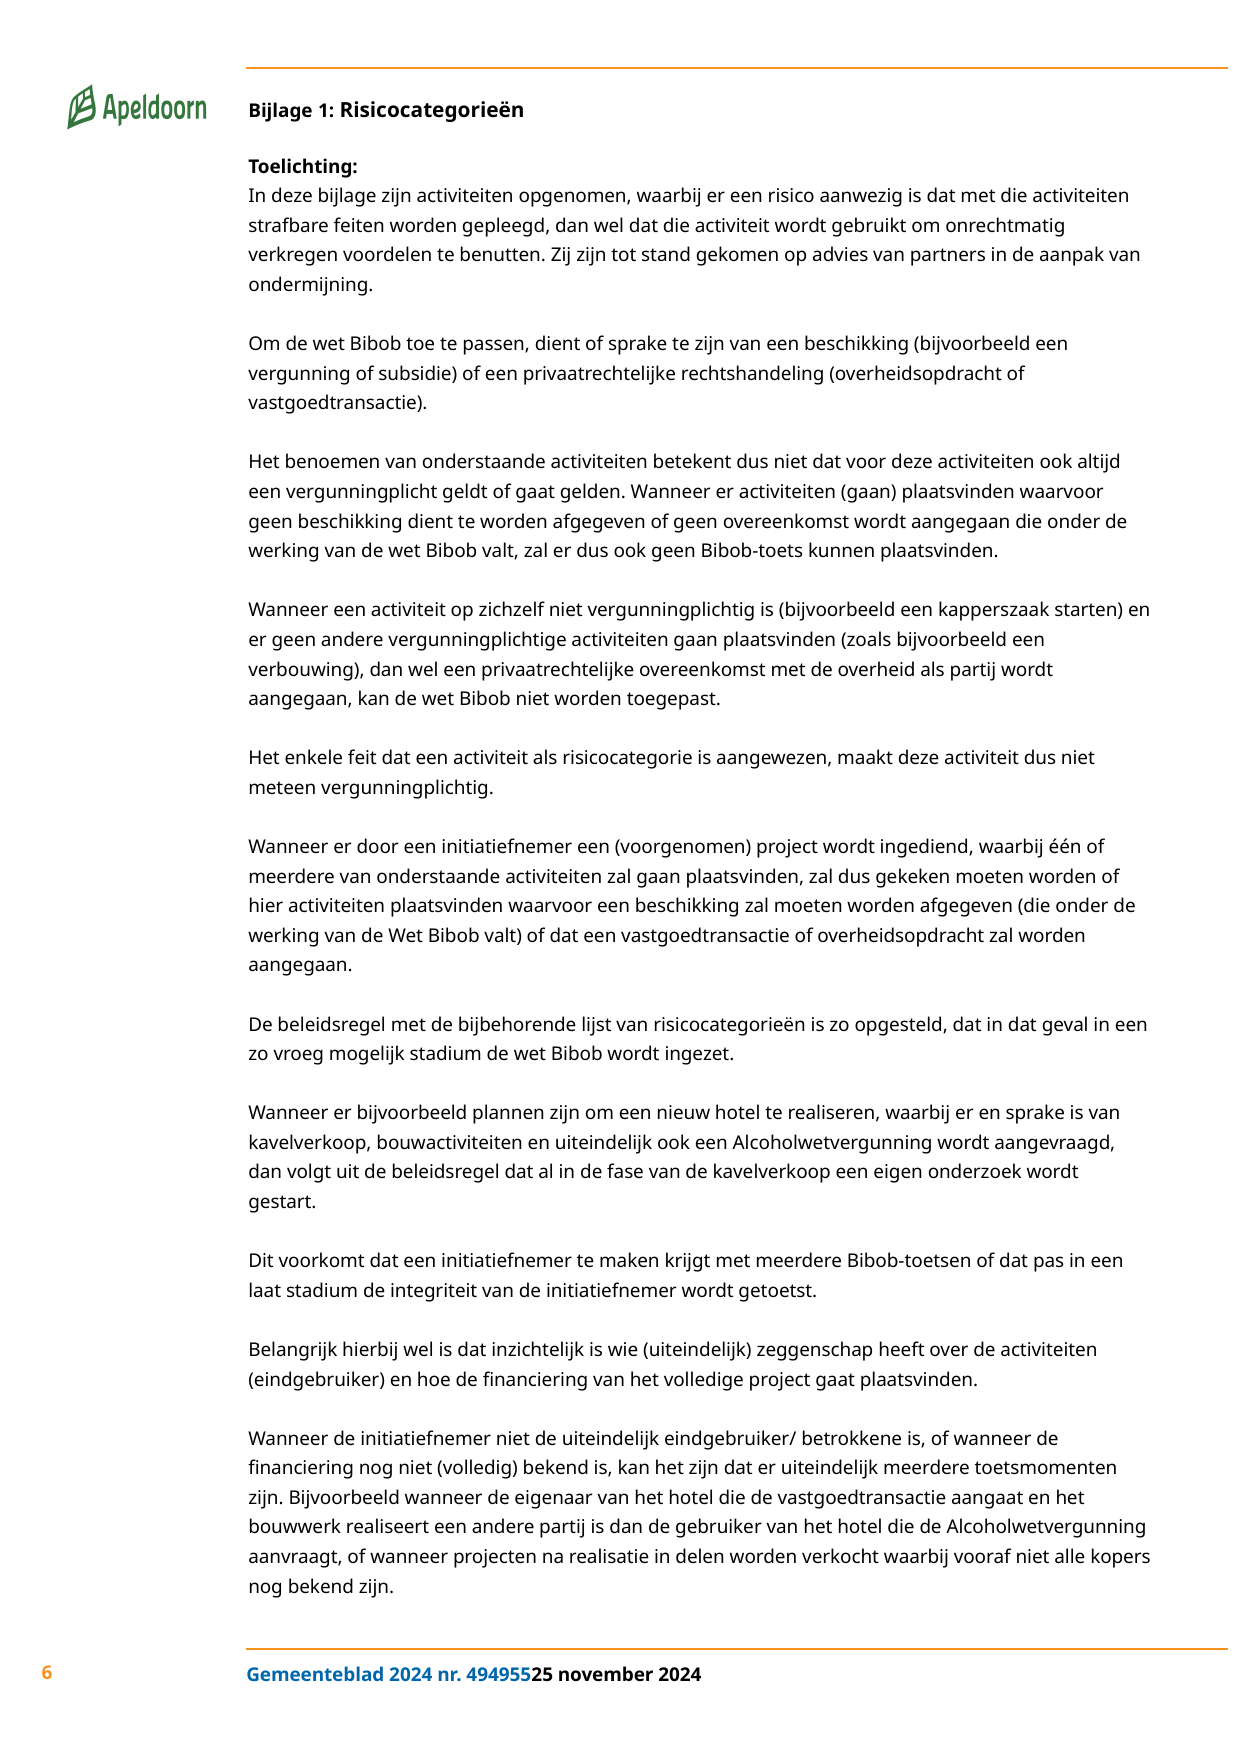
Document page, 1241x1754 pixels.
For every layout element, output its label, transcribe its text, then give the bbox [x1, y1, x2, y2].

text Toelichting: [248, 153, 1152, 179]
text Om de wet Bibob toe te passen, dient of sprake te zijn van een beschikking (bijvoorbeeld een vergunning of subsidie) of een privaatrechtelijke rechtshandeling (overheidsopdracht of vastgoedtransactie). [248, 330, 1152, 415]
text Bijlage 1: Risicocategorieën [248, 95, 1152, 123]
text Belangrijk hierbij wel is dat inzichtelijk is wie (uiteindelijk) zeggenschap heeft over de activiteiten (eindgebruiker) en hoe de financiering van het volledige project gaat plaatsvinden. [248, 1336, 1152, 1392]
text In deze bijlage zijn activiteiten opgenomen, waarbij er een risico aanwezig is dat met die activiteiten strafbare feiten worden gepleegd, dan wel dat die activiteit wordt gebruikt om onrechtmatig verkregen voordelen te benutten. Zij zijn tot stand gekomen op advies van partners in de aanpak van ondermijning. [248, 182, 1152, 297]
text Wanneer er door een initiatiefnemer een (voorgenomen) project wordt ingediend, waarbij één of meerdere van onderstaande activiteiten zal gaan plaatsvinden, zal dus gekeken moeten worden of hier activiteiten plaatsvinden waarvoor een beschikking zal moeten worden afgegeven (die onder de werking van de Wet Bibob valt) of dat een vastgoedtransactie of overheidsopdracht zal worden aangegaan. [248, 833, 1152, 977]
picture [41, 47, 231, 172]
text Wanneer er bijvoorbeeld plannen zijn om een nieuw hotel te realiseren, waarbij er en sprake is van kavelverkoop, bouwactiviteiten en uiteindelijk ook een Alcoholwetvergunning wordt aangevraagd, dan volgt uit de beleidsregel dat al in de fase van de kavelverkoop een eigen onderzoek wordt gestart. [248, 1099, 1152, 1214]
text Het benoemen van onderstaande activiteiten betekent dus niet dat voor deze activiteiten ook altijd een vergunningplicht geldt of gaat gelden. Wanneer er activiteiten (gaan) plaatsvinden waarvoor geen beschikking dient te worden afgegeven of geen overeenkomst wordt aangegaan die onder de werking van de wet Bibob valt, zal er dus ook geen Bibob-toets kunnen plaatsvinden. [248, 449, 1152, 563]
text De beleidsregel met de bijbehorende lijst van risicocategorieën is zo opgesteld, dat in dat geval in een zo vroeg mogelijk stadium de wet Bibob wordt ingezet. [248, 1011, 1152, 1066]
text Dit voorkomt dat een initiatiefnemer te maken krijgt met meerdere Bibob-toetsen of dat pas in een laat stadium de integriteit van de initiatiefnemer wordt getoetst. [248, 1247, 1152, 1303]
text Wanneer de initiatiefnemer niet de uiteindelijk eindgebruiker/ betrokkene is, of wanneer de financiering nog niet (volledig) bekend is, kan het zijn dat er uiteindelijk meerdere toetsmomenten zijn. Bijvoorbeeld wanneer de eigenaar van het hotel die de vastgoedtransactie aangaat en het bouwwerk realiseert een andere partij is dan de gebruiker van het hotel die de Alcoholwetvergunning aanvraagt, of wanneer projecten na realisatie in delen worden verkocht waarbij vooraf niet alle kopers nog bekend zijn. [248, 1425, 1152, 1599]
text Wanneer een activiteit op zichzelf niet vergunningplichtig is (bijvoorbeeld een kapperszaak starten) en er geen andere vergunningplichtige activiteiten gaan plaatsvinden (zoals bijvoorbeeld een verbouwing), dan wel een privaatrechtelijke overeenkomst met de overheid als partij wordt aangegaan, kan de wet Bibob niet worden toegepast. [248, 597, 1152, 711]
text Het enkele feit dat een activiteit als risicocategorie is aangewezen, maakt deze activiteit dus niet meteen vergunningplichtig. [248, 744, 1152, 800]
